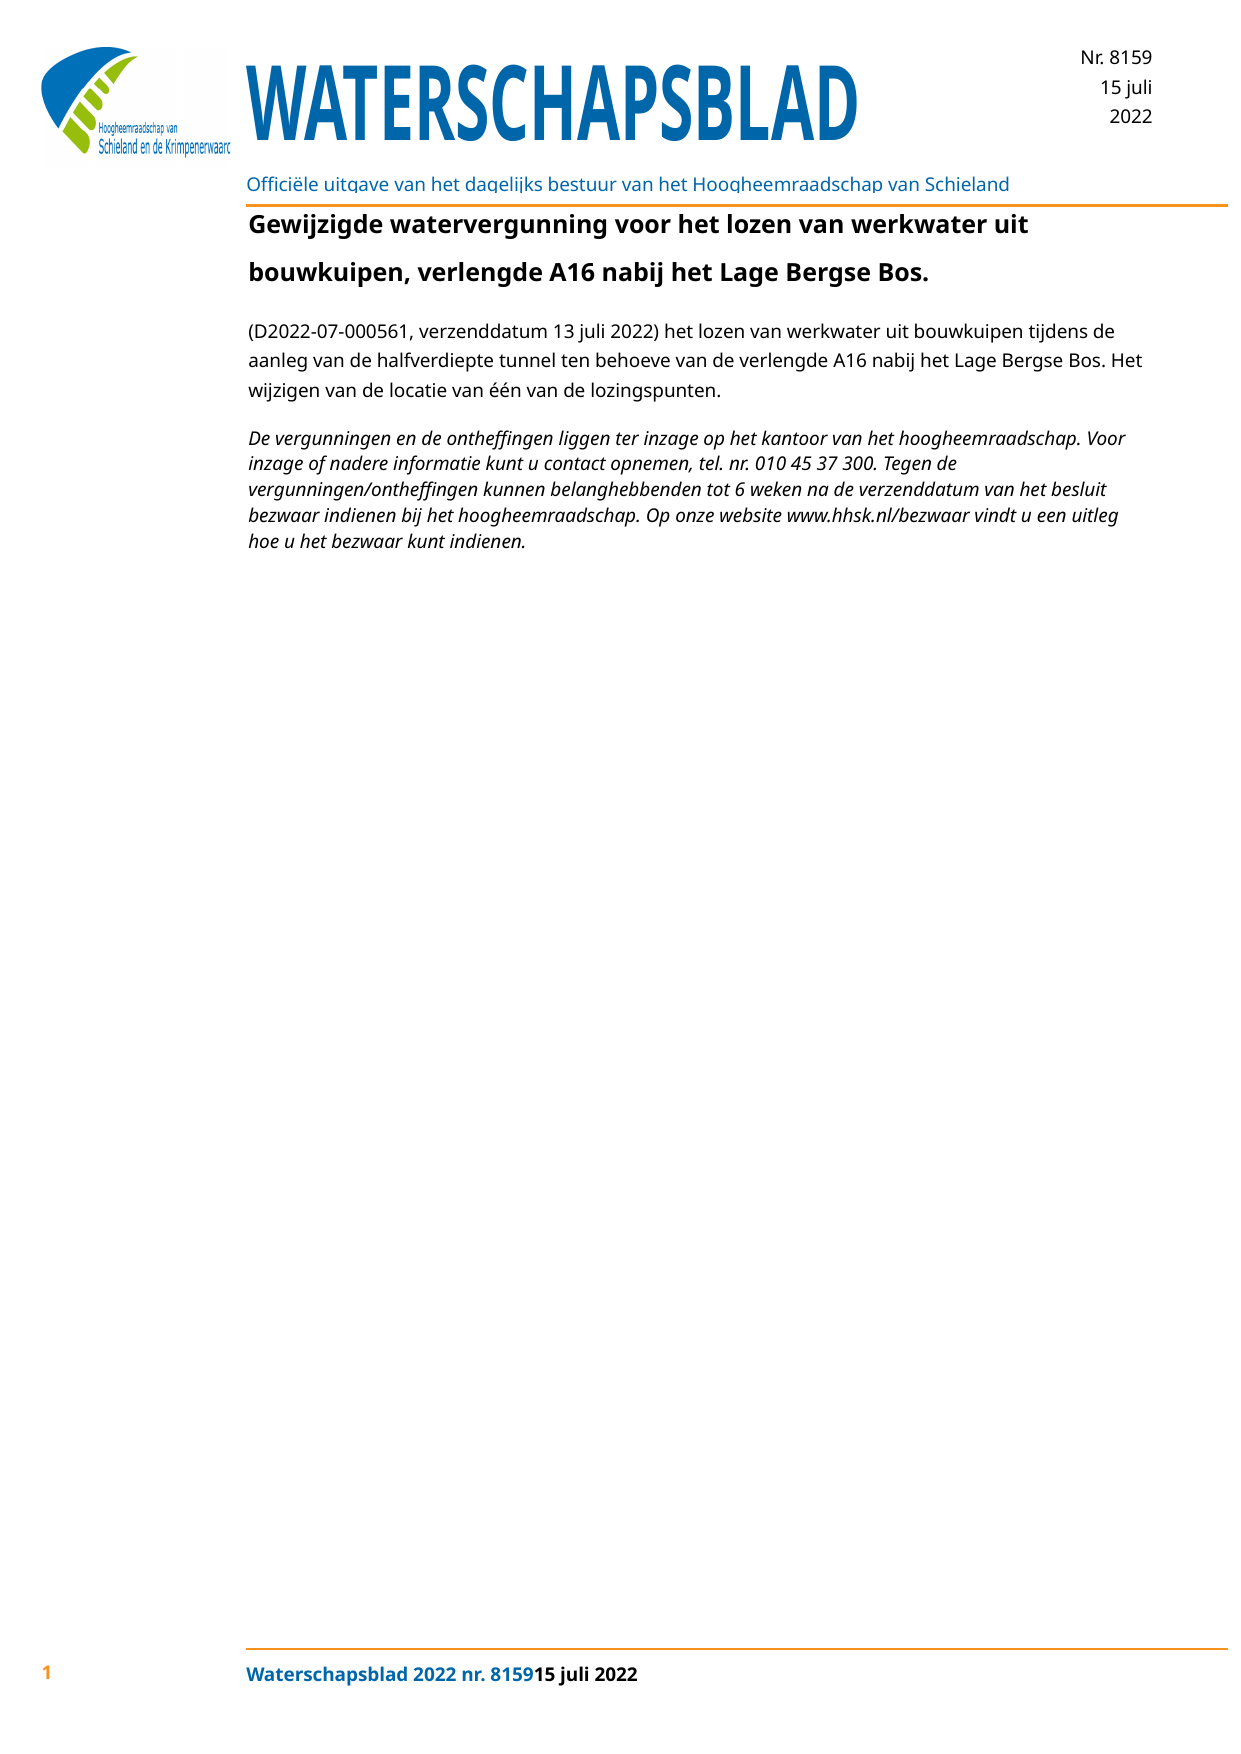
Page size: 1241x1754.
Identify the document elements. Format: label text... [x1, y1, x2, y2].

text (D2022-07-000561, verzenddatum 13 juli 2022) het lozen van werkwater uit bouwkuipen tijdens de aanleg van de halfverdiepte tunnel ten behoeve van de verlengde A16 nabij het Lage Bergse Bos. Het wijzigen van de locatie van één van de lozingspunten. [248, 318, 1152, 403]
text De vergunningen en de ontheffingen liggen ter inzage op het kantoor van het hoogheemraadschap. Voor inzage of nadere informatie kunt u contact opnemen, tel. nr. 010 45 37 300. Tegen de vergunningen/ontheffingen kunnen belanghebbenden tot 6 weken na de verzenddatum van het besluit bezwaar indienen bij het hoogheemraadschap. Op onze website www.hhsk.nl/bezwaar vindt u een uitleg hoe u het bezwaar kunt indienen. [248, 425, 1152, 553]
picture [41, 47, 231, 172]
text Gewijzigde watervergunning voor het lozen van werkwater uit bouwkuipen, verlengde A16 nabij het Lage Bergse Bos. [248, 207, 1152, 288]
